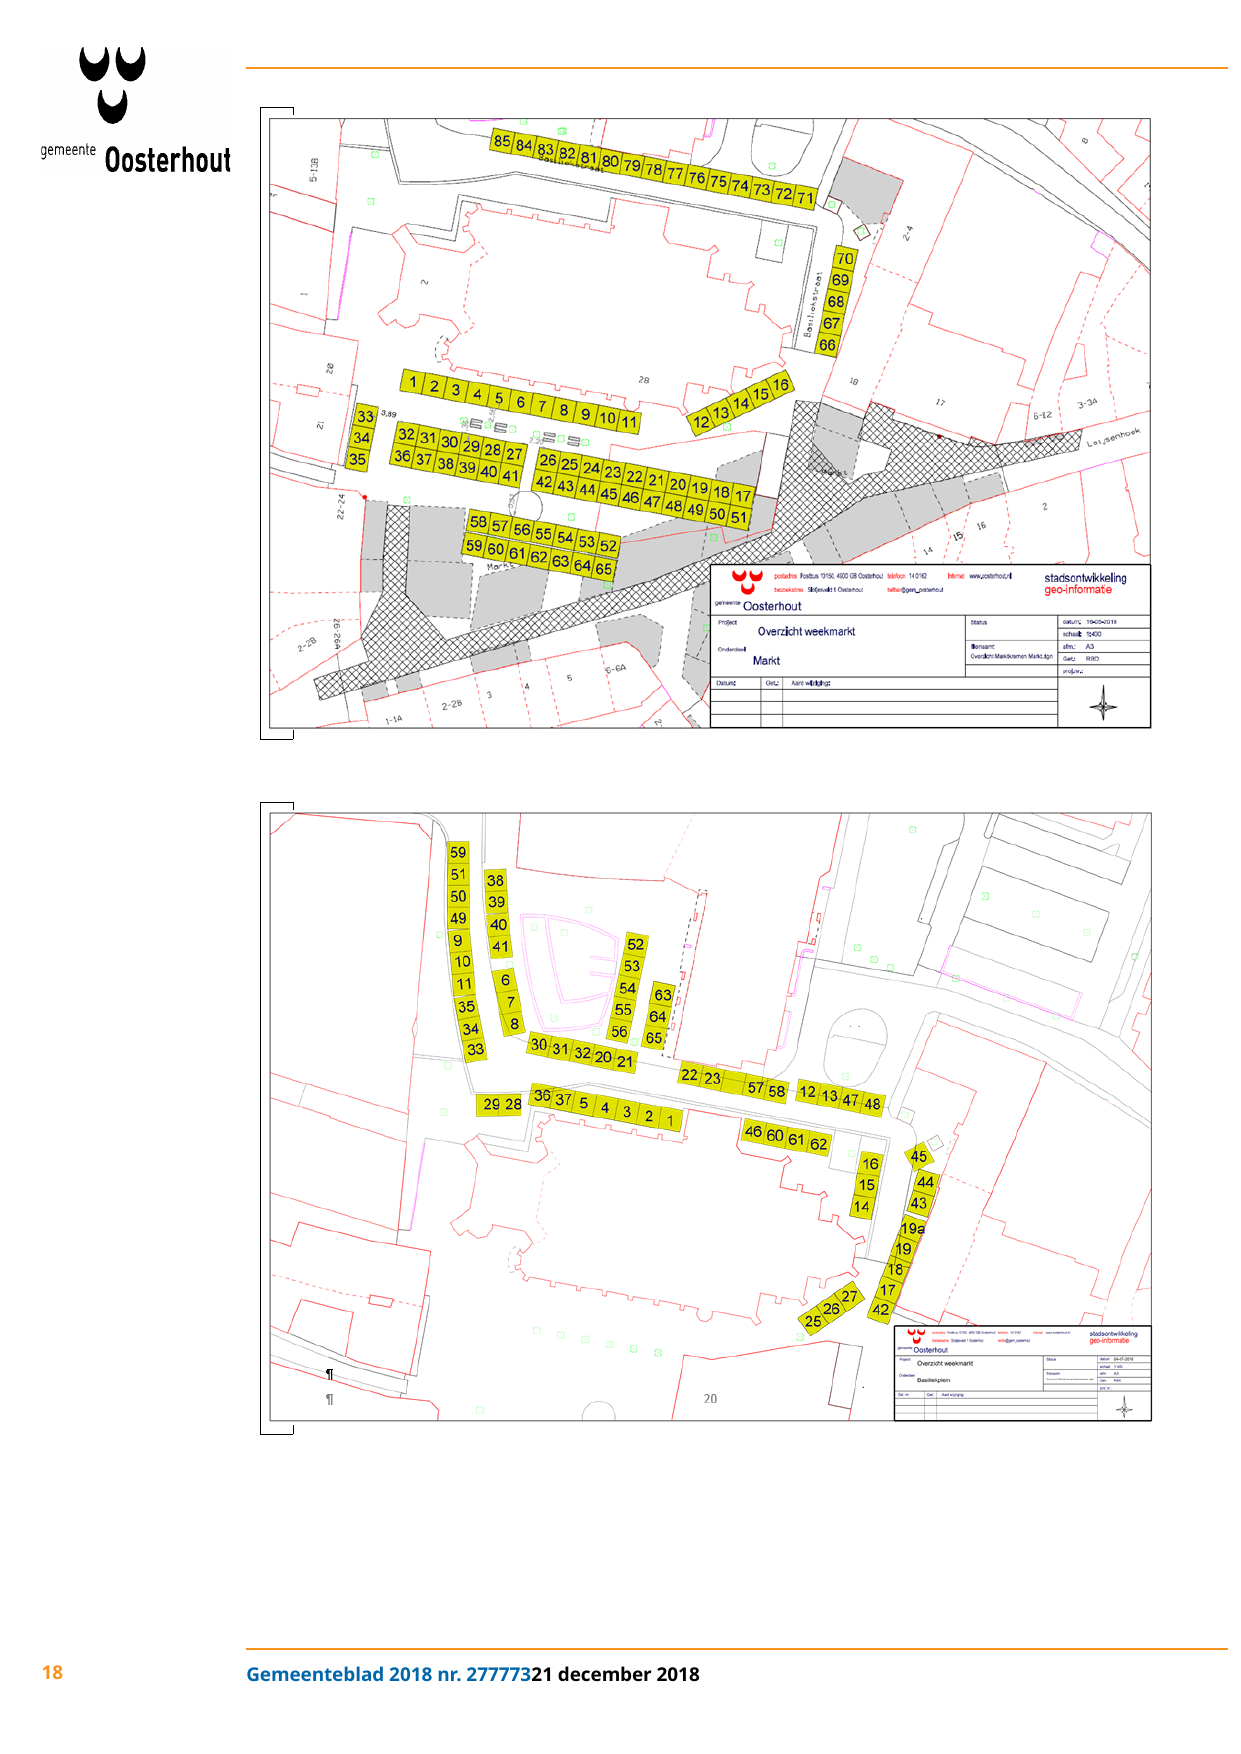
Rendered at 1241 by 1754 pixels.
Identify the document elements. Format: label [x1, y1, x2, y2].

picture [268, 810, 1155, 1425]
picture [268, 115, 1155, 730]
picture [41, 47, 231, 172]
